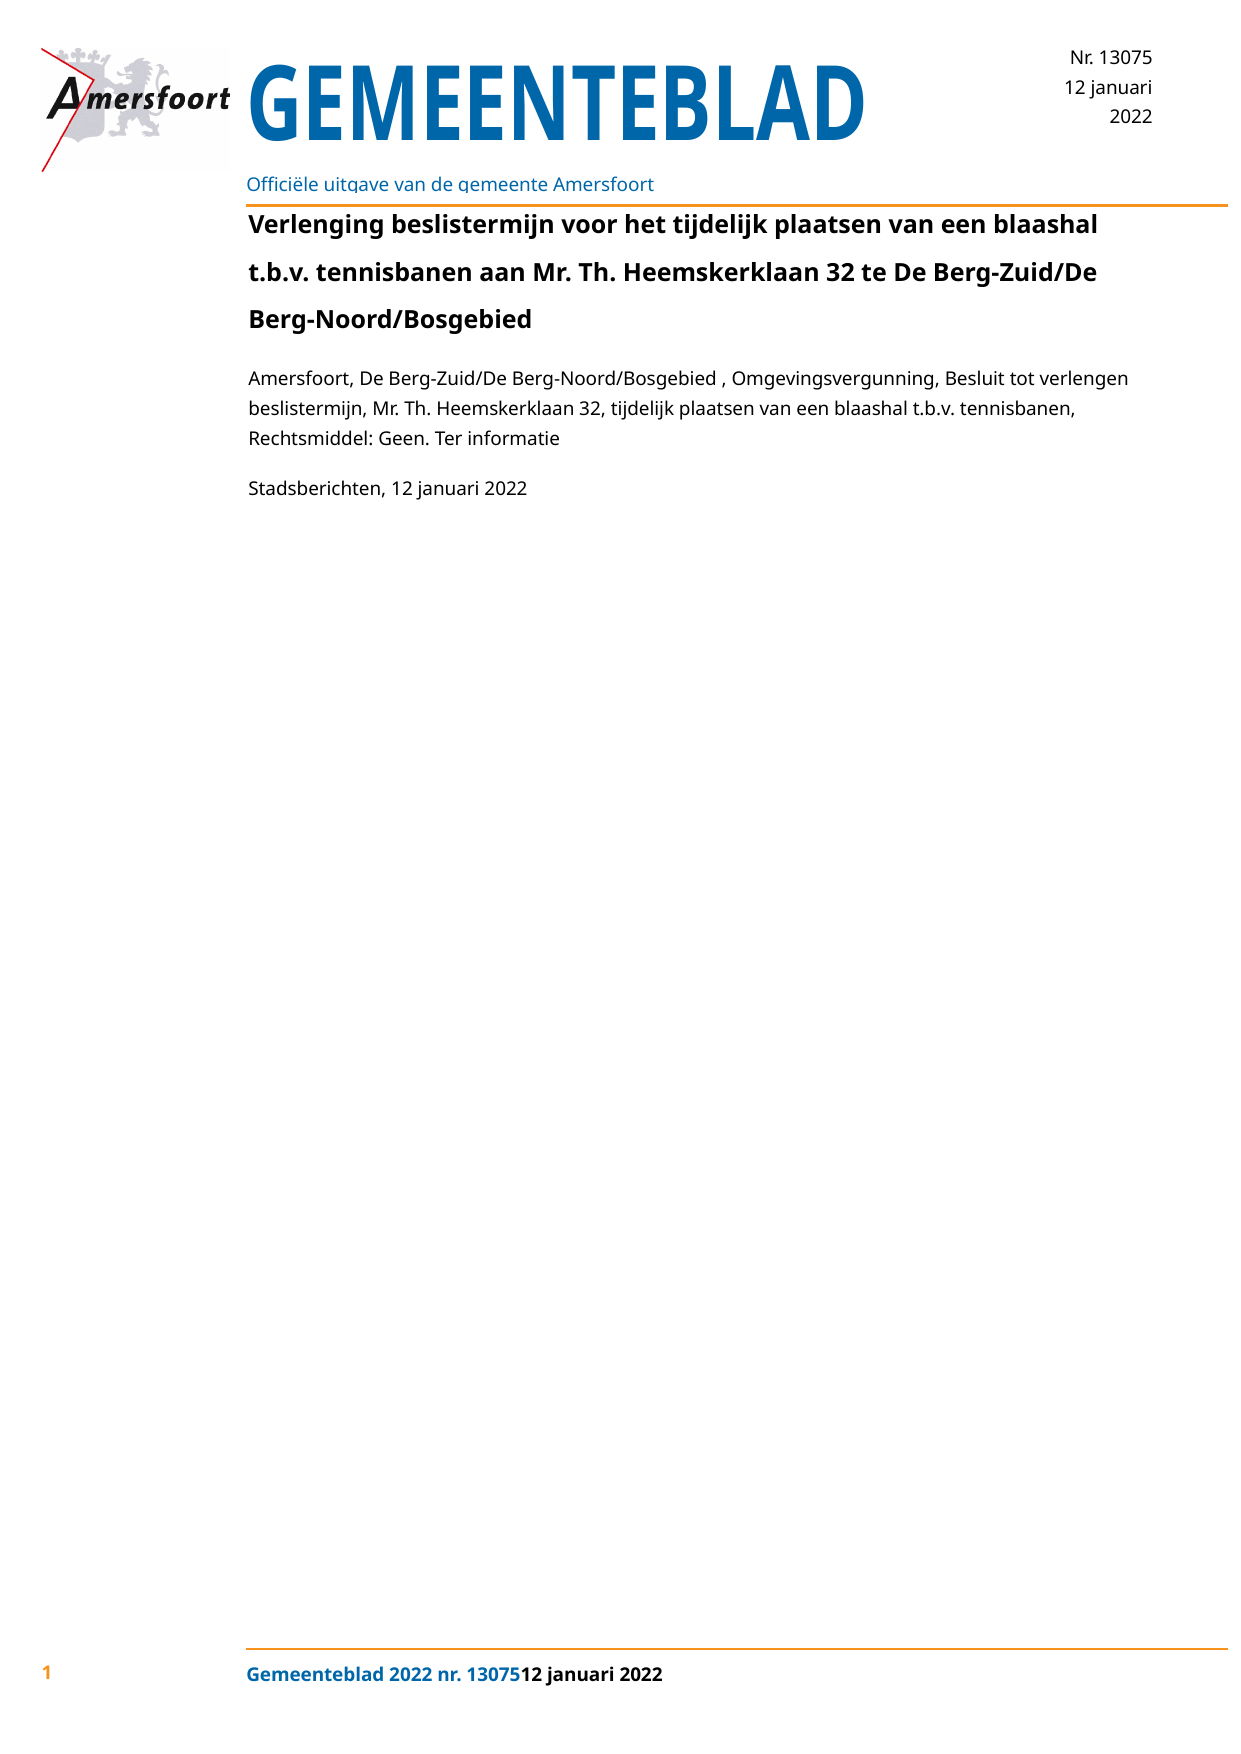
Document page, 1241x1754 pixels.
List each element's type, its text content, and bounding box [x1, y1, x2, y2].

text Stadsberichten, 12 januari 2022 [248, 475, 1152, 501]
picture [41, 47, 231, 172]
text Verlenging beslistermijn voor het tijdelijk plaatsen van een blaashal t.b.v. tennisbanen aan Mr. Th. Heemskerklaan 32 te De Berg-Zuid/De Berg-Noord/Bosgebied [248, 207, 1152, 336]
text Amersfoort, De Berg-Zuid/De Berg-Noord/Bosgebied , Omgevingsvergunning, Besluit tot verlengen beslistermijn, Mr. Th. Heemskerklaan 32, tijdelijk plaatsen van een blaashal t.b.v. tennisbanen, Rechtsmiddel: Geen. Ter informatie [248, 366, 1152, 450]
